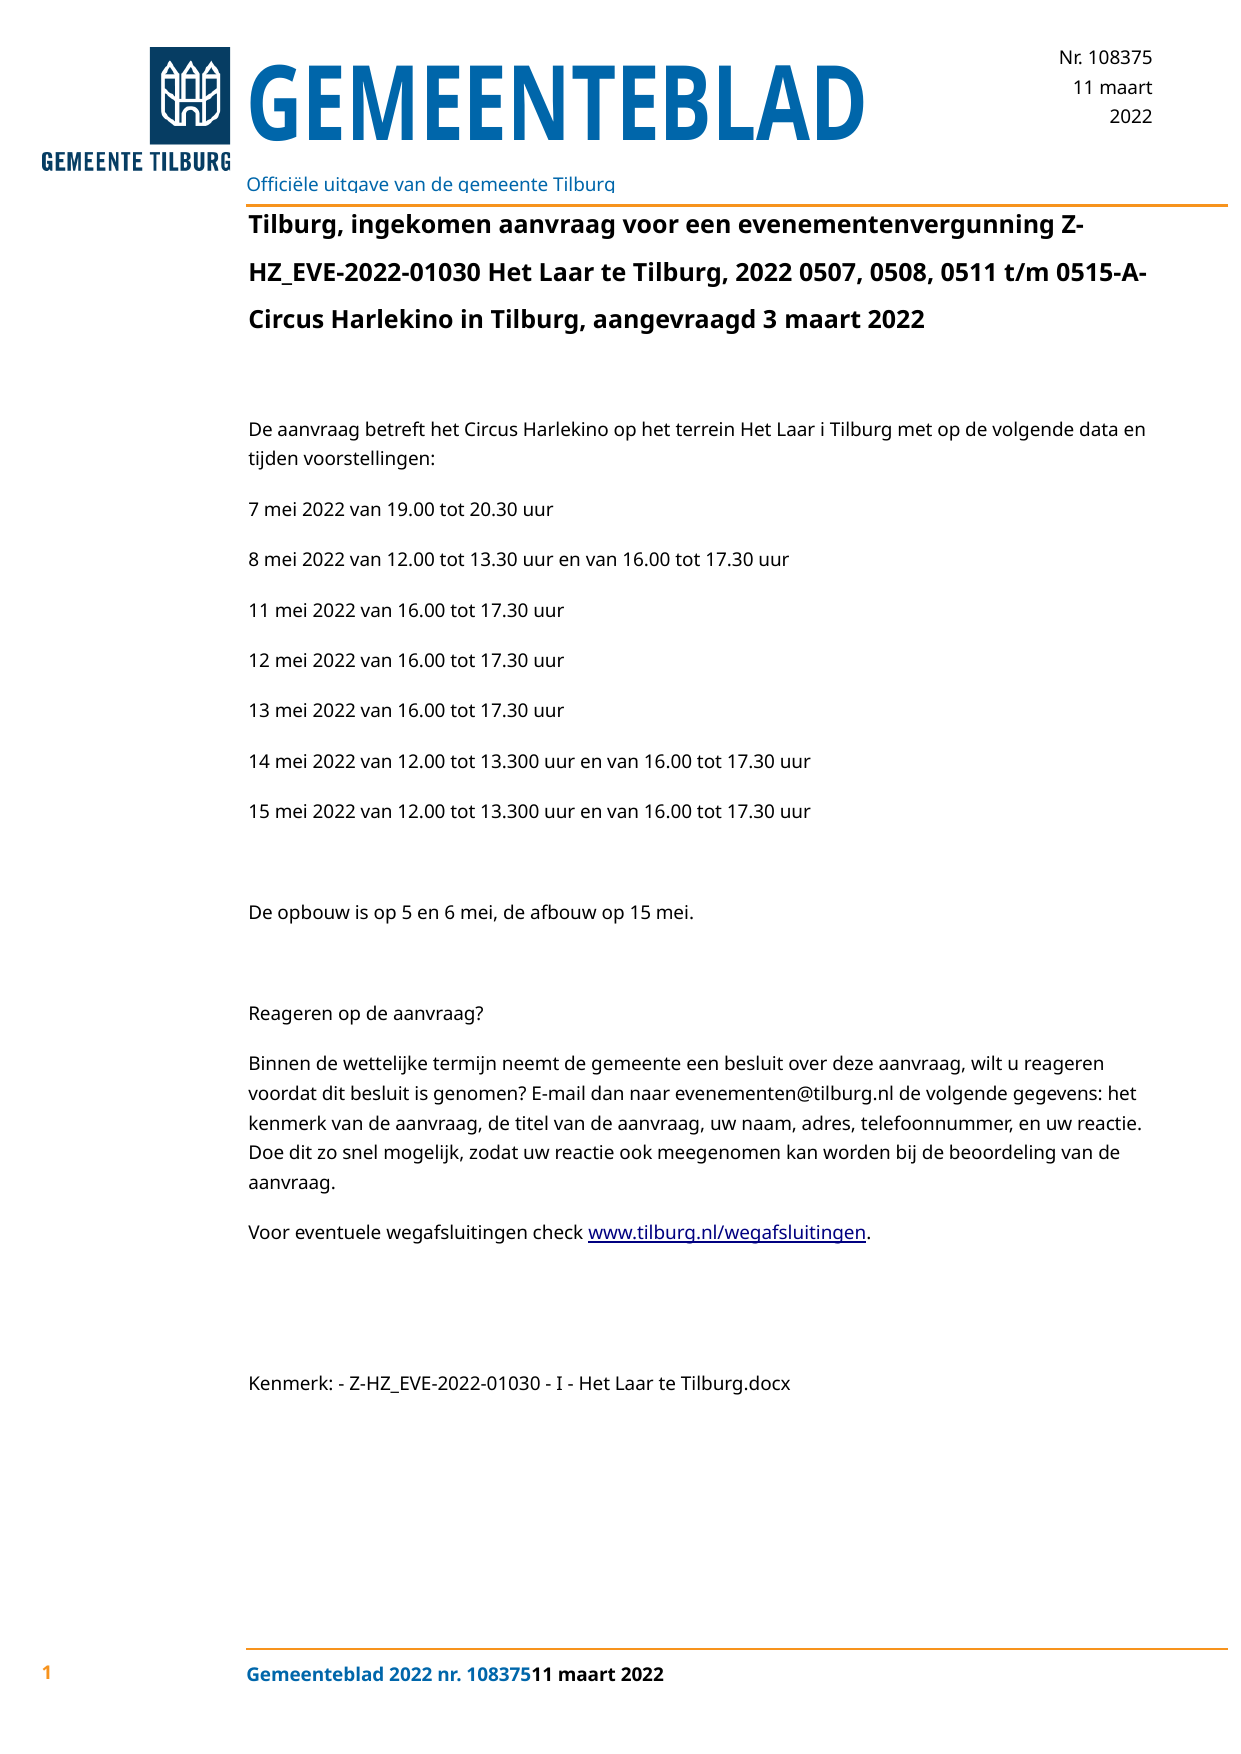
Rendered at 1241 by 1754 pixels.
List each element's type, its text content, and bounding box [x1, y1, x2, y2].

text Reageren op de aanvraag? [248, 1000, 1152, 1026]
text Tilburg, ingekomen aanvraag voor een evenementenvergunning Z-HZ_EVE-2022-01030 Het Laar te Tilburg, 2022 0507, 0508, 0511 t/m 0515-A-Circus Harlekino in Tilburg, aangevraagd 3 maart 2022 [248, 207, 1152, 336]
text Kenmerk: - Z-HZ_EVE-2022-01030 - I - Het Laar te Tilburg.docx [248, 1371, 1152, 1396]
picture [41, 47, 231, 172]
text Voor eventuele wegafsluitingen check www.tilburg.nl/wegafsluitingen. [248, 1219, 1152, 1245]
text 13 mei 2022 van 16.00 tot 17.30 uur [248, 698, 1152, 723]
text 14 mei 2022 van 12.00 tot 13.300 uur en van 16.00 tot 17.30 uur [248, 748, 1152, 774]
text De opbouw is op 5 en 6 mei, de afbouw op 15 mei. [248, 899, 1152, 925]
text De aanvraag betreft het Circus Harlekino op het terrein Het Laar i Tilburg met op de volgende data en tijden voorstellingen: [248, 416, 1152, 471]
text 12 mei 2022 van 16.00 tot 17.30 uur [248, 647, 1152, 673]
text 7 mei 2022 van 19.00 tot 20.30 uur [248, 496, 1152, 522]
text Binnen de wettelijke termijn neemt de gemeente een besluit over deze aanvraag, wilt u reageren voordat dit besluit is genomen? E-mail dan naar evenementen@tilburg.nl de volgende gegevens: het kenmerk van de aanvraag, de titel van de aanvraag, uw naam, adres, telefoonnummer, en uw reactie. Doe dit zo snel mogelijk, zodat uw reactie ook meegenomen kan worden bij de beoordeling van de aanvraag. [248, 1051, 1152, 1194]
text 11 mei 2022 van 16.00 tot 17.30 uur [248, 597, 1152, 622]
text 15 mei 2022 van 12.00 tot 13.300 uur en van 16.00 tot 17.30 uur [248, 798, 1152, 824]
text 8 mei 2022 van 12.00 tot 13.30 uur en van 16.00 tot 17.30 uur [248, 546, 1152, 572]
